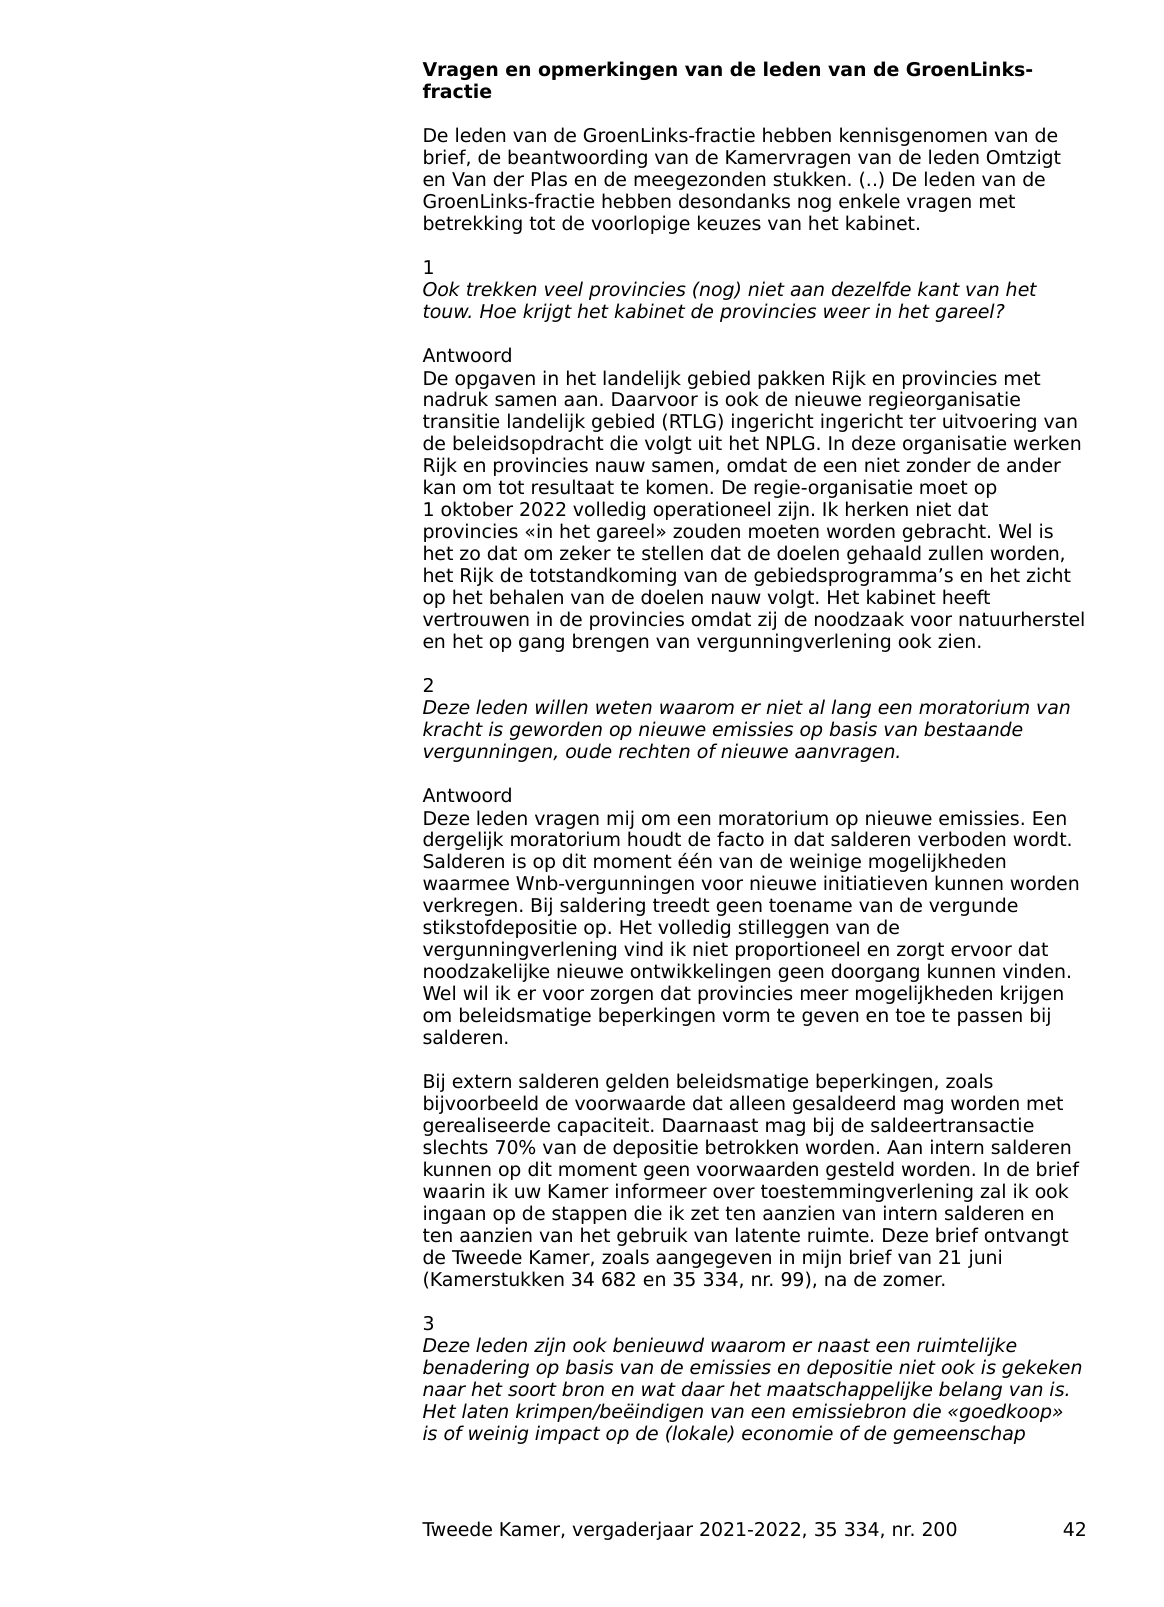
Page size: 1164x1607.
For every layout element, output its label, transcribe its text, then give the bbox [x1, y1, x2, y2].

subtitle Vragen en opmerkingen van de leden van de GroenLinks-fractie [422, 59, 1087, 103]
text Deze leden zijn ook benieuwd waarom er naast een ruimtelijke benadering op basis van de emissies en depositie niet ook is gekeken naar het soort bron en wat daar het maatschappelijke belang van is. Het laten krimpen/beëindigen van een emissiebron die «goedkoop» is of weinig impact op de (lokale) economie of de gemeenschap [422, 1335, 1087, 1445]
text 2 [422, 675, 1087, 697]
text Deze leden vragen mij om een moratorium op nieuwe emissies. Een dergelijk moratorium houdt de facto in dat salderen verboden wordt. Salderen is op dit moment één van de weinige mogelijkheden waarmee Wnb-vergunningen voor nieuwe initiatieven kunnen worden verkregen. Bij saldering treedt geen toename van de vergunde stikstofdepositie op. Het volledig stilleggen van de vergunningverlening vind ik niet proportioneel en zorgt ervoor dat noodzakelijke nieuwe ontwikkelingen geen doorgang kunnen vinden. Wel wil ik er voor zorgen dat provincies meer mogelijkheden krijgen om beleidsmatige beperkingen vorm te geven en toe te passen bij salderen. [422, 807, 1087, 1049]
text Deze leden willen weten waarom er niet al lang een moratorium van kracht is geworden op nieuwe emissies op basis van bestaande vergunningen, oude rechten of nieuwe aanvragen. [422, 697, 1087, 763]
text De opgaven in het landelijk gebied pakken Rijk en provincies met nadruk samen aan. Daarvoor is ook de nieuwe regieorganisatie transitie landelijk gebied (RTLG) ingericht ingericht ter uitvoering van de beleidsopdracht die volgt uit het NPLG. In deze organisatie werken Rijk en provincies nauw samen, omdat de een niet zonder de ander kan om tot resultaat te komen. De regie-organisatie moet op 1 oktober 2022 volledig operationeel zijn. Ik herken niet dat provincies «in het gareel» zouden moeten worden gebracht. Wel is het zo dat om zeker te stellen dat de doelen gehaald zullen worden, het Rijk de totstandkoming van de gebiedsprogramma’s en het zicht op het behalen van de doelen nauw volgt. Het kabinet heeft vertrouwen in de provincies omdat zij de noodzaak voor natuurherstel en het op gang brengen van vergunningverlening ook zien. [422, 367, 1087, 653]
text 3 [422, 1313, 1087, 1335]
text Antwoord [422, 345, 1087, 367]
text Ook trekken veel provincies (nog) niet aan dezelfde kant van het touw. Hoe krijgt het kabinet de provincies weer in het gareel? [422, 279, 1087, 323]
text De leden van de GroenLinks-fractie hebben kennisgenomen van de brief, de beantwoording van de Kamervragen van de leden Omtzigt en Van der Plas en de meegezonden stukken. (..) De leden van de GroenLinks-fractie hebben desondanks nog enkele vragen met betrekking tot de voorlopige keuzes van het kabinet. [422, 125, 1087, 235]
text Bij extern salderen gelden beleidsmatige beperkingen, zoals bijvoorbeeld de voorwaarde dat alleen gesaldeerd mag worden met gerealiseerde capaciteit. Daarnaast mag bij de saldeertransactie slechts 70% van de depositie betrokken worden. Aan intern salderen kunnen op dit moment geen voorwaarden gesteld worden. In de brief waarin ik uw Kamer informeer over toestemmingverlening zal ik ook ingaan op de stappen die ik zet ten aanzien van intern salderen en ten aanzien van het gebruik van latente ruimte. Deze brief ontvangt de Tweede Kamer, zoals aangegeven in mijn brief van 21 juni (Kamerstukken 34 682 en 35 334, nr. 99), na de zomer. [422, 1071, 1087, 1291]
text 1 [422, 257, 1087, 279]
text Antwoord [422, 785, 1087, 807]
